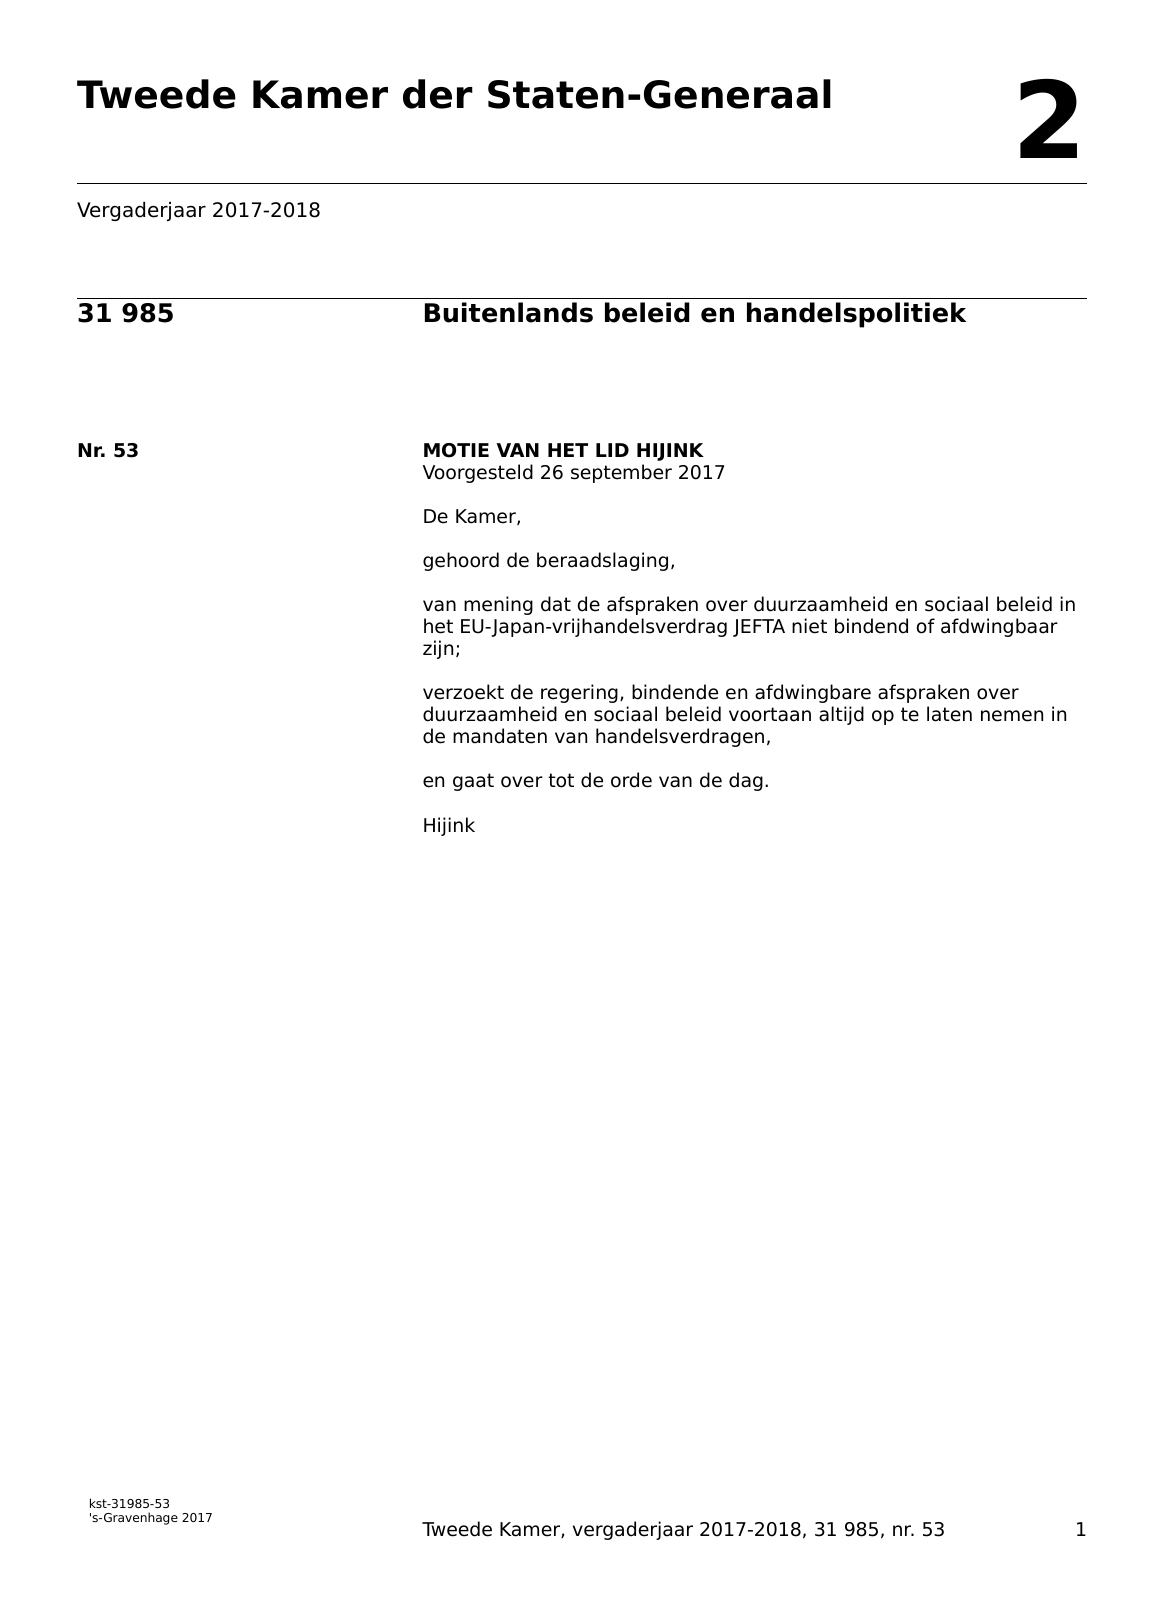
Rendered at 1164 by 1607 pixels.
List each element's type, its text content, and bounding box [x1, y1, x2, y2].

text en gaat over tot de orde van de dag. [422, 770, 1087, 792]
text Voorgesteld 26 september 2017 [422, 462, 1087, 484]
text gehoord de beraadslaging, [422, 550, 1087, 572]
text Hijink [422, 814, 1087, 837]
table_cell Vergaderjaar 2017-2018 [77, 184, 1087, 298]
subtitle 31 985 Buitenlands beleid en handelspolitiek [77, 299, 1087, 329]
text van mening dat de afspraken over duurzaamheid en sociaal beleid in het EU-Japan-vrijhandelsverdrag JEFTA niet bindend of afdwingbaar zijn; [422, 594, 1087, 660]
table_header Tweede Kamer der Staten-Generaal [77, 59, 886, 183]
subtitle Nr. 53 MOTIE VAN HET LID HIJINK [77, 440, 1087, 462]
text kst-31985-53 [88, 1497, 323, 1511]
text 's-Gravenhage 2017 [88, 1511, 323, 1525]
text De Kamer, [422, 506, 1087, 528]
table_header 2 [886, 59, 1087, 183]
text verzoekt de regering, bindende en afdwingbare afspraken over duurzaamheid en sociaal beleid voortaan altijd op te laten nemen in de mandaten van handelsverdragen, [422, 682, 1087, 748]
